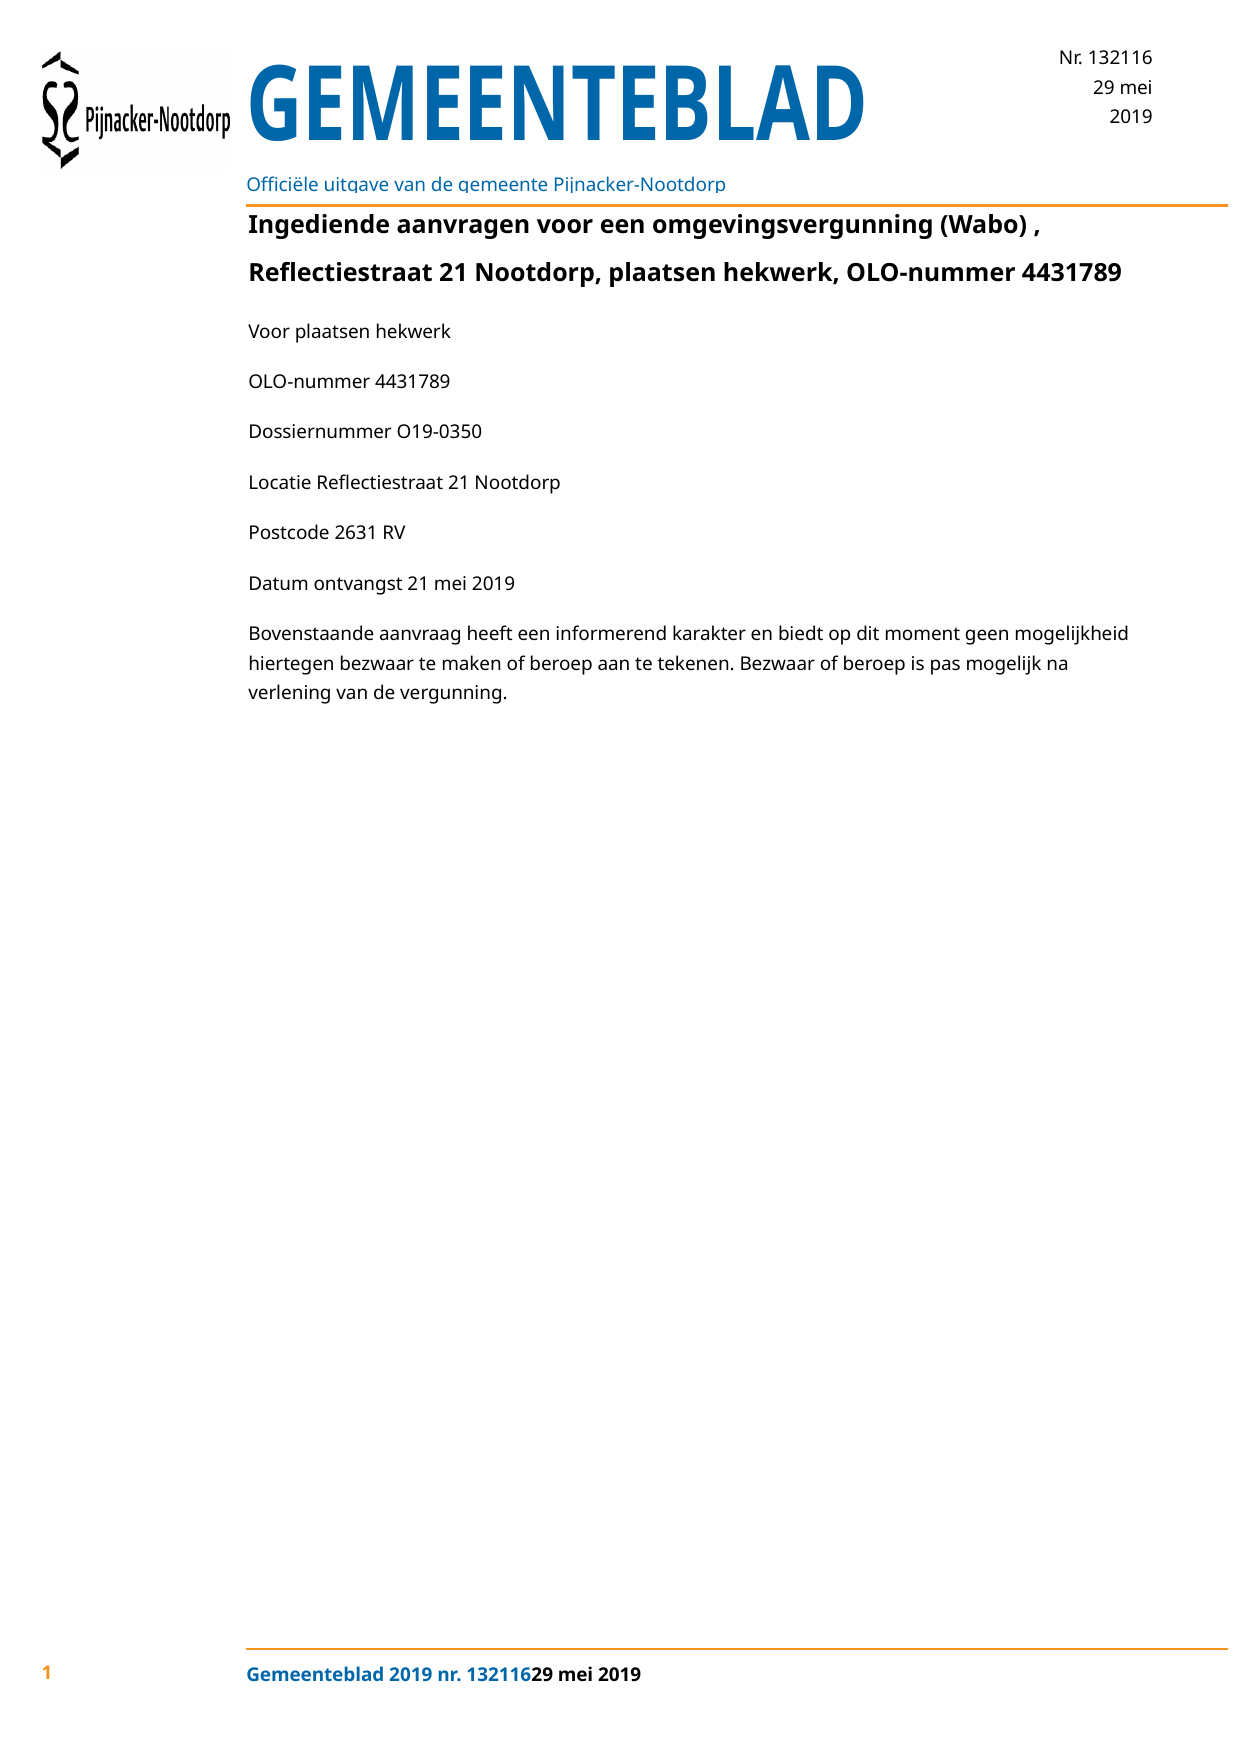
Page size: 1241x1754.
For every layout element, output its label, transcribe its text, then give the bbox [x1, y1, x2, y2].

picture [41, 47, 231, 172]
text Ingediende aanvragen voor een omgevingsvergunning (Wabo) , Reflectiestraat 21 Nootdorp, plaatsen hekwerk, OLO-nummer 4431789 [248, 207, 1152, 288]
text Dossiernummer O19-0350 [248, 419, 1152, 444]
text Datum ontvangst 21 mei 2019 [248, 570, 1152, 596]
text Bovenstaande aanvraag heeft een informerend karakter en biedt op dit moment geen mogelijkheid hiertegen bezwaar te maken of beroep aan te tekenen. Bezwaar of beroep is pas mogelijk na verlening van de vergunning. [248, 620, 1152, 705]
text Postcode 2631 RV [248, 519, 1152, 545]
text Locatie Reflectiestraat 21 Nootdorp [248, 469, 1152, 495]
text Voor plaatsen hekwerk [248, 318, 1152, 344]
text OLO-nummer 4431789 [248, 368, 1152, 394]
